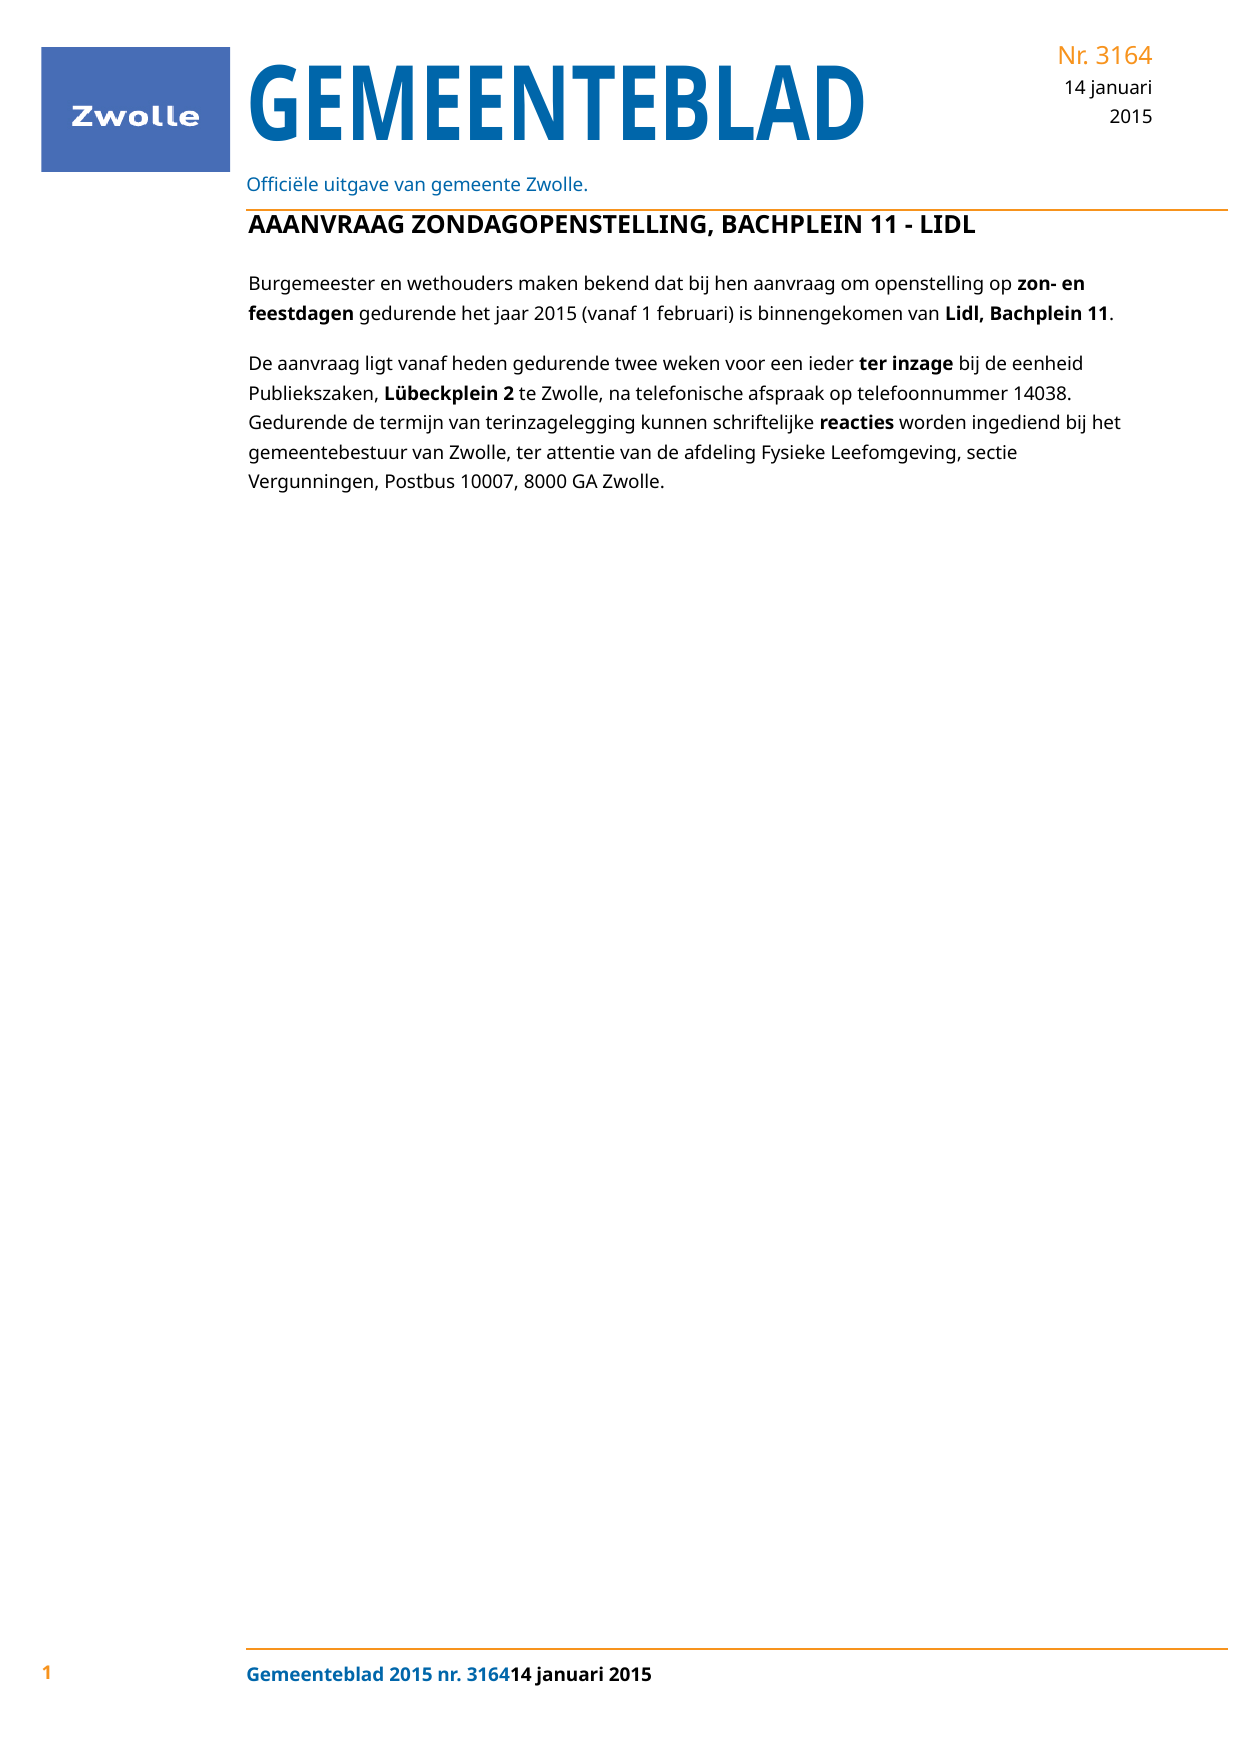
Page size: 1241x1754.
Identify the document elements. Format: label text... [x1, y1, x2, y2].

picture [41, 47, 231, 172]
text Burgemeester en wethouders maken bekend dat bij hen aanvraag om openstelling op zon- en feestdagen gedurende het jaar 2015 (vanaf 1 februari) is binnengekomen van Lidl, Bachplein 11. [248, 270, 1152, 326]
text De aanvraag ligt vanaf heden gedurende twee weken voor een ieder ter inzage bij de eenheid Publiekszaken, Lübeckplein 2 te Zwolle, na telefonische afspraak op telefoonnummer 14038. Gedurende de termijn van terinzagelegging kunnen schriftelijke reacties worden ingediend bij het gemeentebestuur van Zwolle, ter attentie van de afdeling Fysieke Leefomgeving, sectie Vergunningen, Postbus 10007, 8000 GA Zwolle. [248, 350, 1152, 494]
text AAANVRAAG ZONDAGOPENSTELLING, BACHPLEIN 11 - LIDL [248, 211, 1152, 241]
